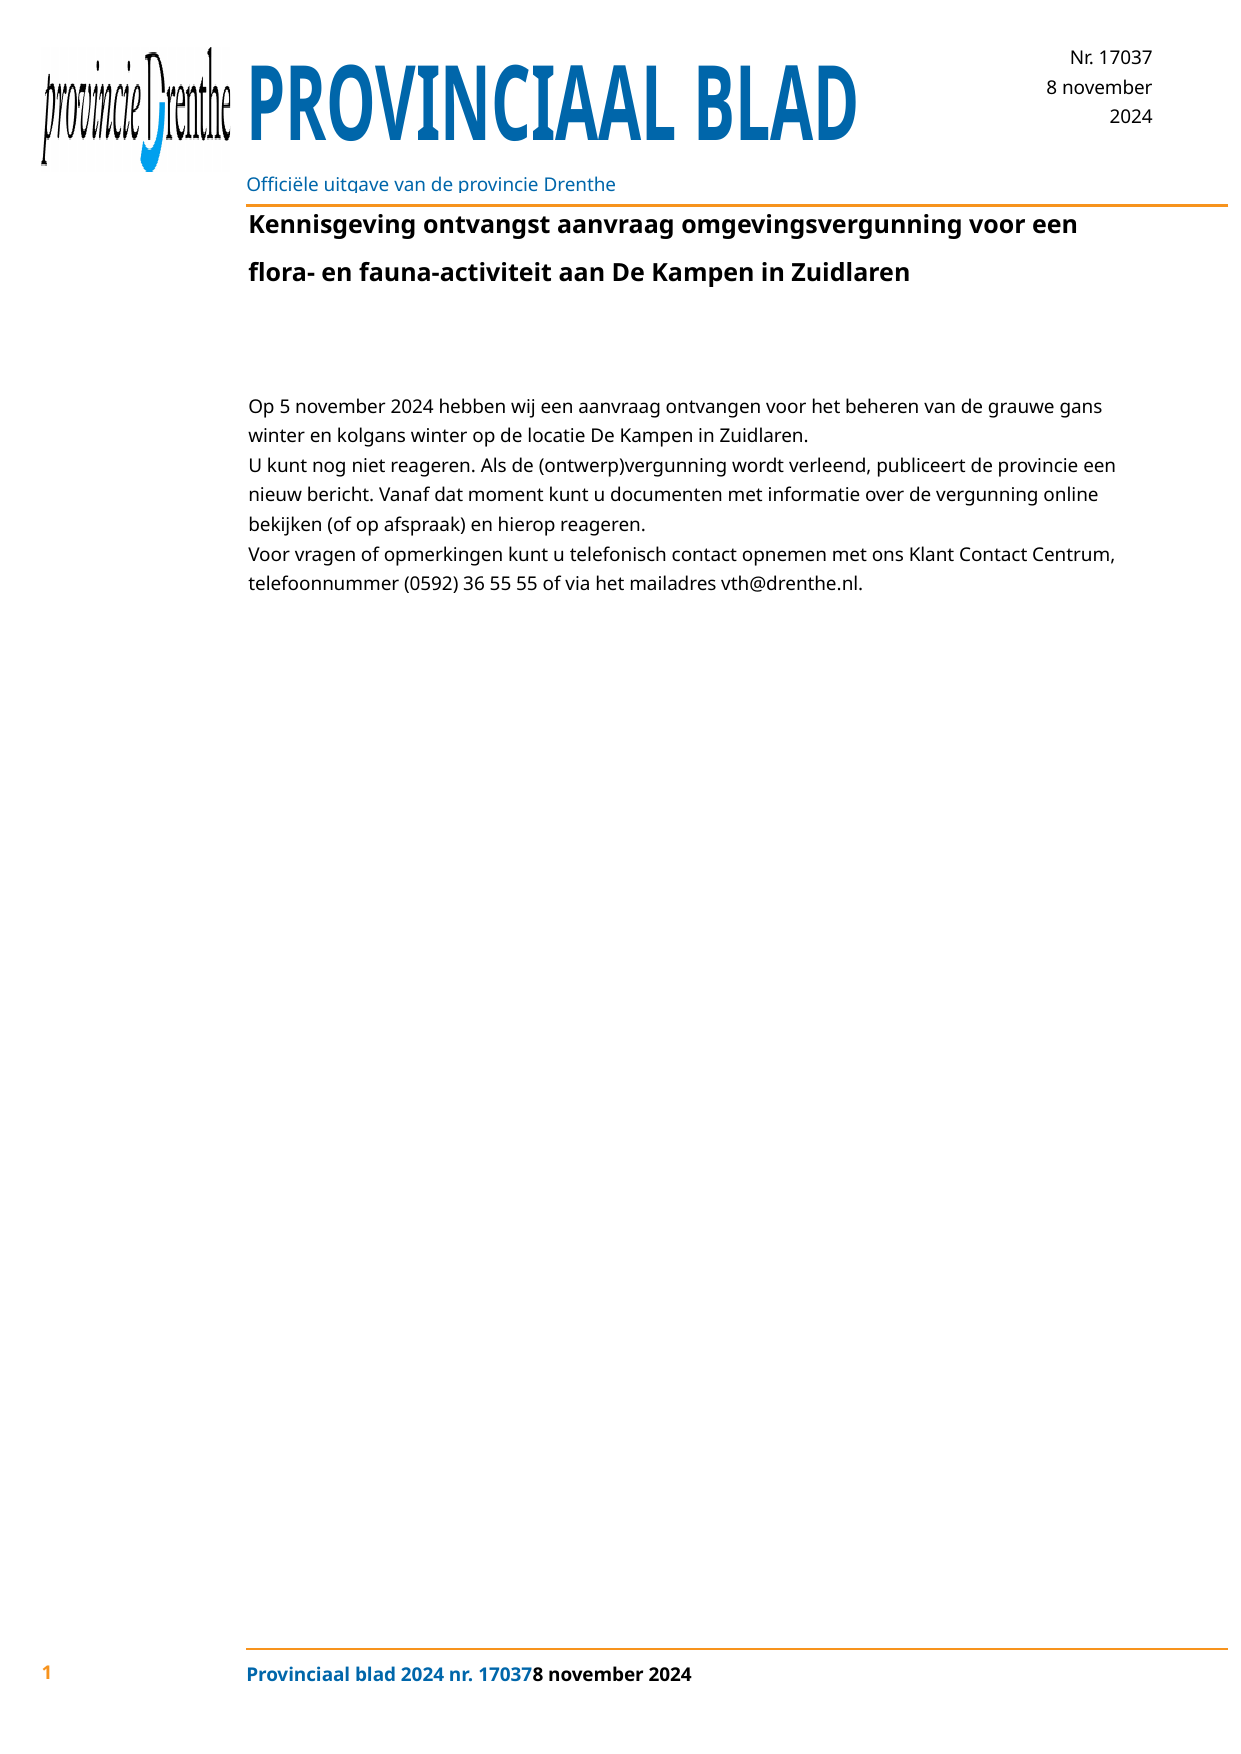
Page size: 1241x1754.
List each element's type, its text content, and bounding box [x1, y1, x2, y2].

text Kennisgeving ontvangst aanvraag omgevingsvergunning voor een flora- en fauna-activiteit aan De Kampen in Zuidlaren [248, 207, 1152, 288]
text Voor vragen of opmerkingen kunt u telefonisch contact opnemen met ons Klant Contact Centrum, telefoonnummer (0592) 36 55 55 of via het mailadres vth@drenthe.nl. [248, 541, 1152, 596]
text U kunt nog niet reageren. Als de (ontwerp)vergunning wordt verleend, publiceert de provincie een nieuw bericht. Vanaf dat moment kunt u documenten met informatie over de vergunning online bekijken (of op afspraak) en hierop reageren. [248, 452, 1152, 537]
text Op 5 november 2024 hebben wij een aanvraag ontvangen voor het beheren van de grauwe gans winter en kolgans winter op de locatie De Kampen in Zuidlaren. [248, 393, 1152, 448]
picture [41, 47, 231, 172]
